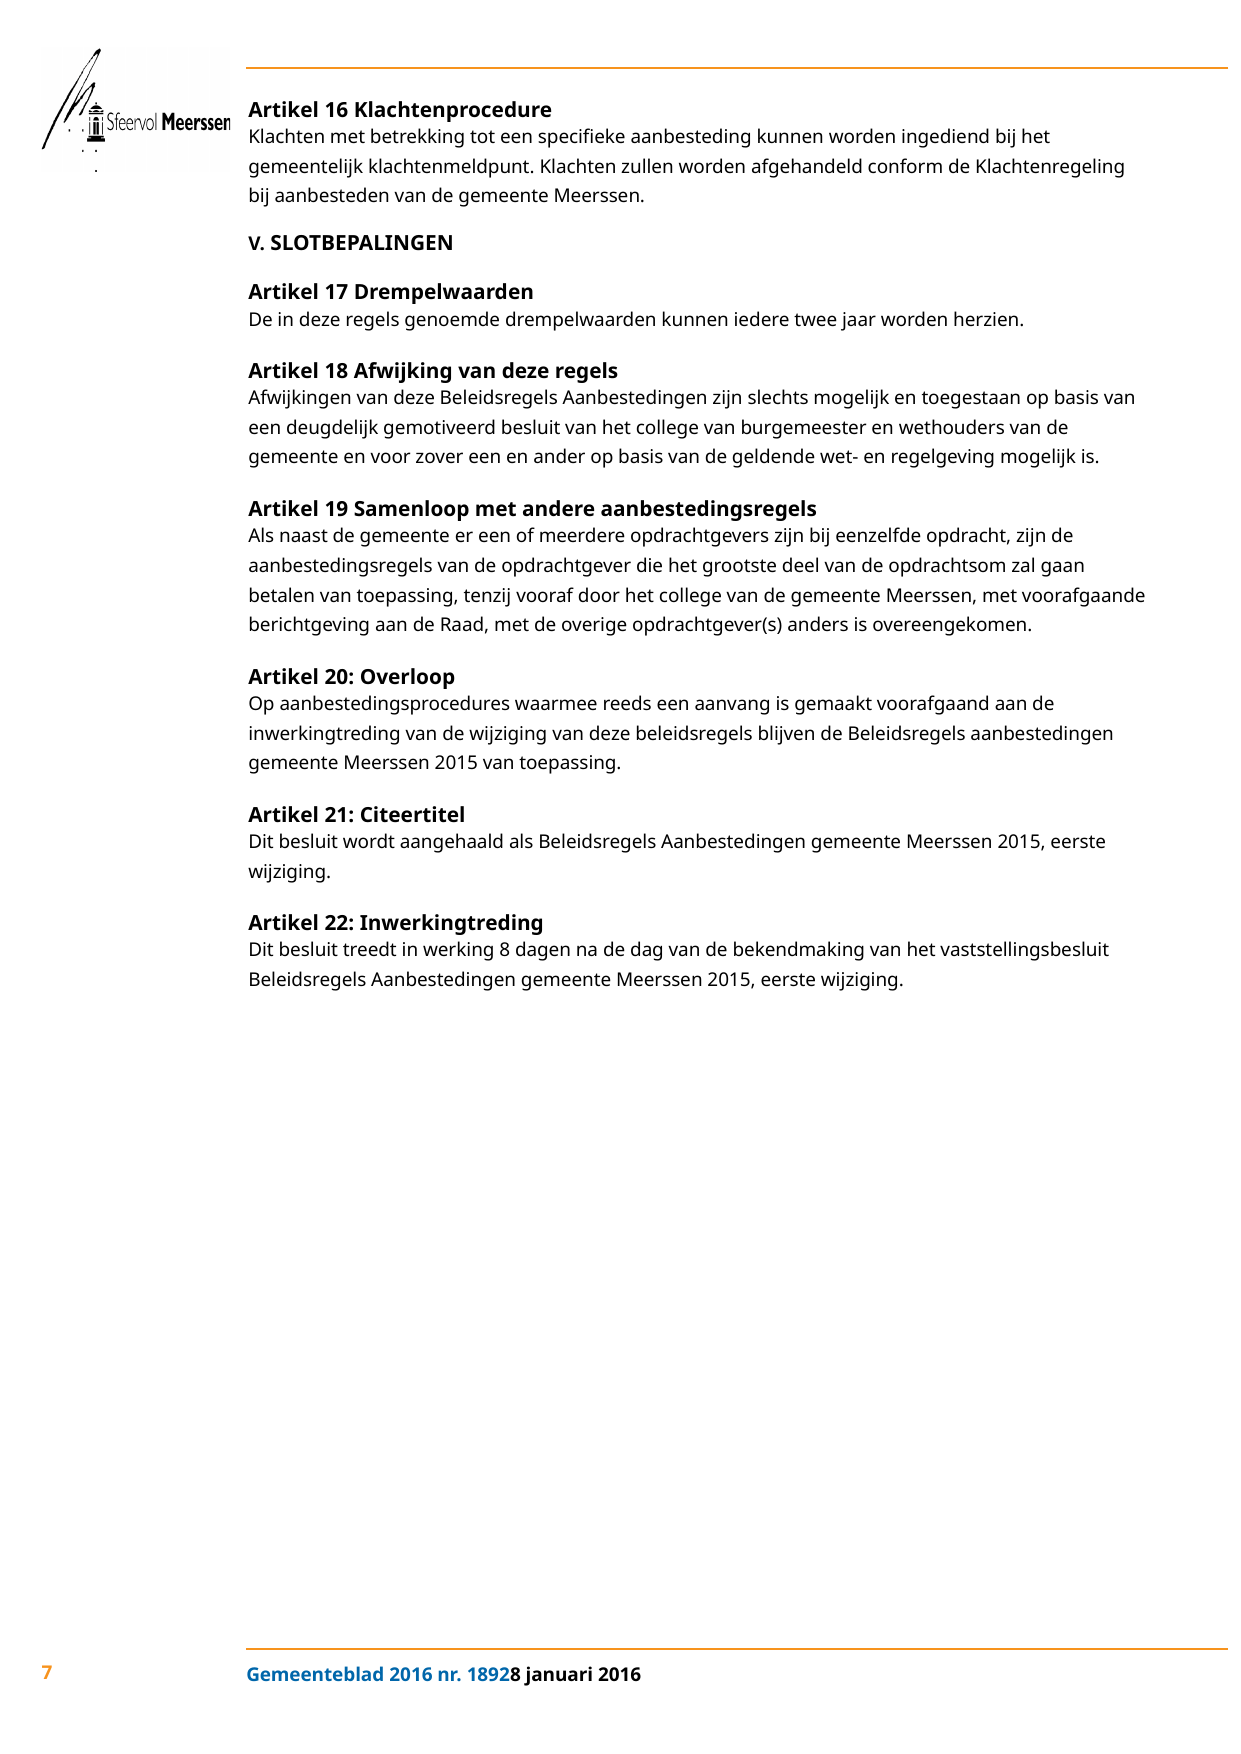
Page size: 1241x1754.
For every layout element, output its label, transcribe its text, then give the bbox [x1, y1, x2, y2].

text V. SLOTBEPALINGEN [248, 228, 1152, 256]
text Klachten met betrekking tot een specifieke aanbesteding kunnen worden ingediend bij het gemeentelijk klachtenmeldpunt. Klachten zullen worden afgehandeld conform de Klachtenregeling bij aanbesteden van de gemeente Meerssen. [248, 123, 1152, 208]
picture [41, 47, 231, 172]
text Artikel 20: Overloop [248, 662, 1152, 690]
text De in deze regels genoemde drempelwaarden kunnen iedere twee jaar worden herzien. [248, 306, 1152, 331]
text Artikel 21: Citeertitel [248, 800, 1152, 828]
text Artikel 18 Afwijking van deze regels [248, 356, 1152, 384]
text Artikel 19 Samenloop met andere aanbestedingsregels [248, 494, 1152, 523]
text Artikel 16 Klachtenprocedure [248, 95, 1152, 123]
text Als naast de gemeente er een of meerdere opdrachtgevers zijn bij eenzelfde opdracht, zijn de aanbestedingsregels van de opdrachtgever die het grootste deel van de opdrachtsom zal gaan betalen van toepassing, tenzij vooraf door het college van de gemeente Meerssen, met voorafgaande berichtgeving aan de Raad, met de overige opdrachtgever(s) anders is overeengekomen. [248, 523, 1152, 637]
text Afwijkingen van deze Beleidsregels Aanbestedingen zijn slechts mogelijk en toegestaan op basis van een deugdelijk gemotiveerd besluit van het college van burgemeester en wethouders van de gemeente en voor zover een en ander op basis van de geldende wet- en regelgeving mogelijk is. [248, 384, 1152, 469]
text Op aanbestedingsprocedures waarmee reeds een aanvang is gemaakt voorafgaand aan de inwerkingtreding van de wijziging van deze beleidsregels blijven de Beleidsregels aanbestedingen gemeente Meerssen 2015 van toepassing. [248, 690, 1152, 775]
text Dit besluit treedt in werking 8 dagen na de dag van de bekendmaking van het vaststellingsbesluit Beleidsregels Aanbestedingen gemeente Meerssen 2015, eerste wijziging. [248, 937, 1152, 992]
text Dit besluit wordt aangehaald als Beleidsregels Aanbestedingen gemeente Meerssen 2015, eerste wijziging. [248, 828, 1152, 883]
text Artikel 17 Drempelwaarden [248, 277, 1152, 306]
text Artikel 22: Inwerkingtreding [248, 908, 1152, 937]
